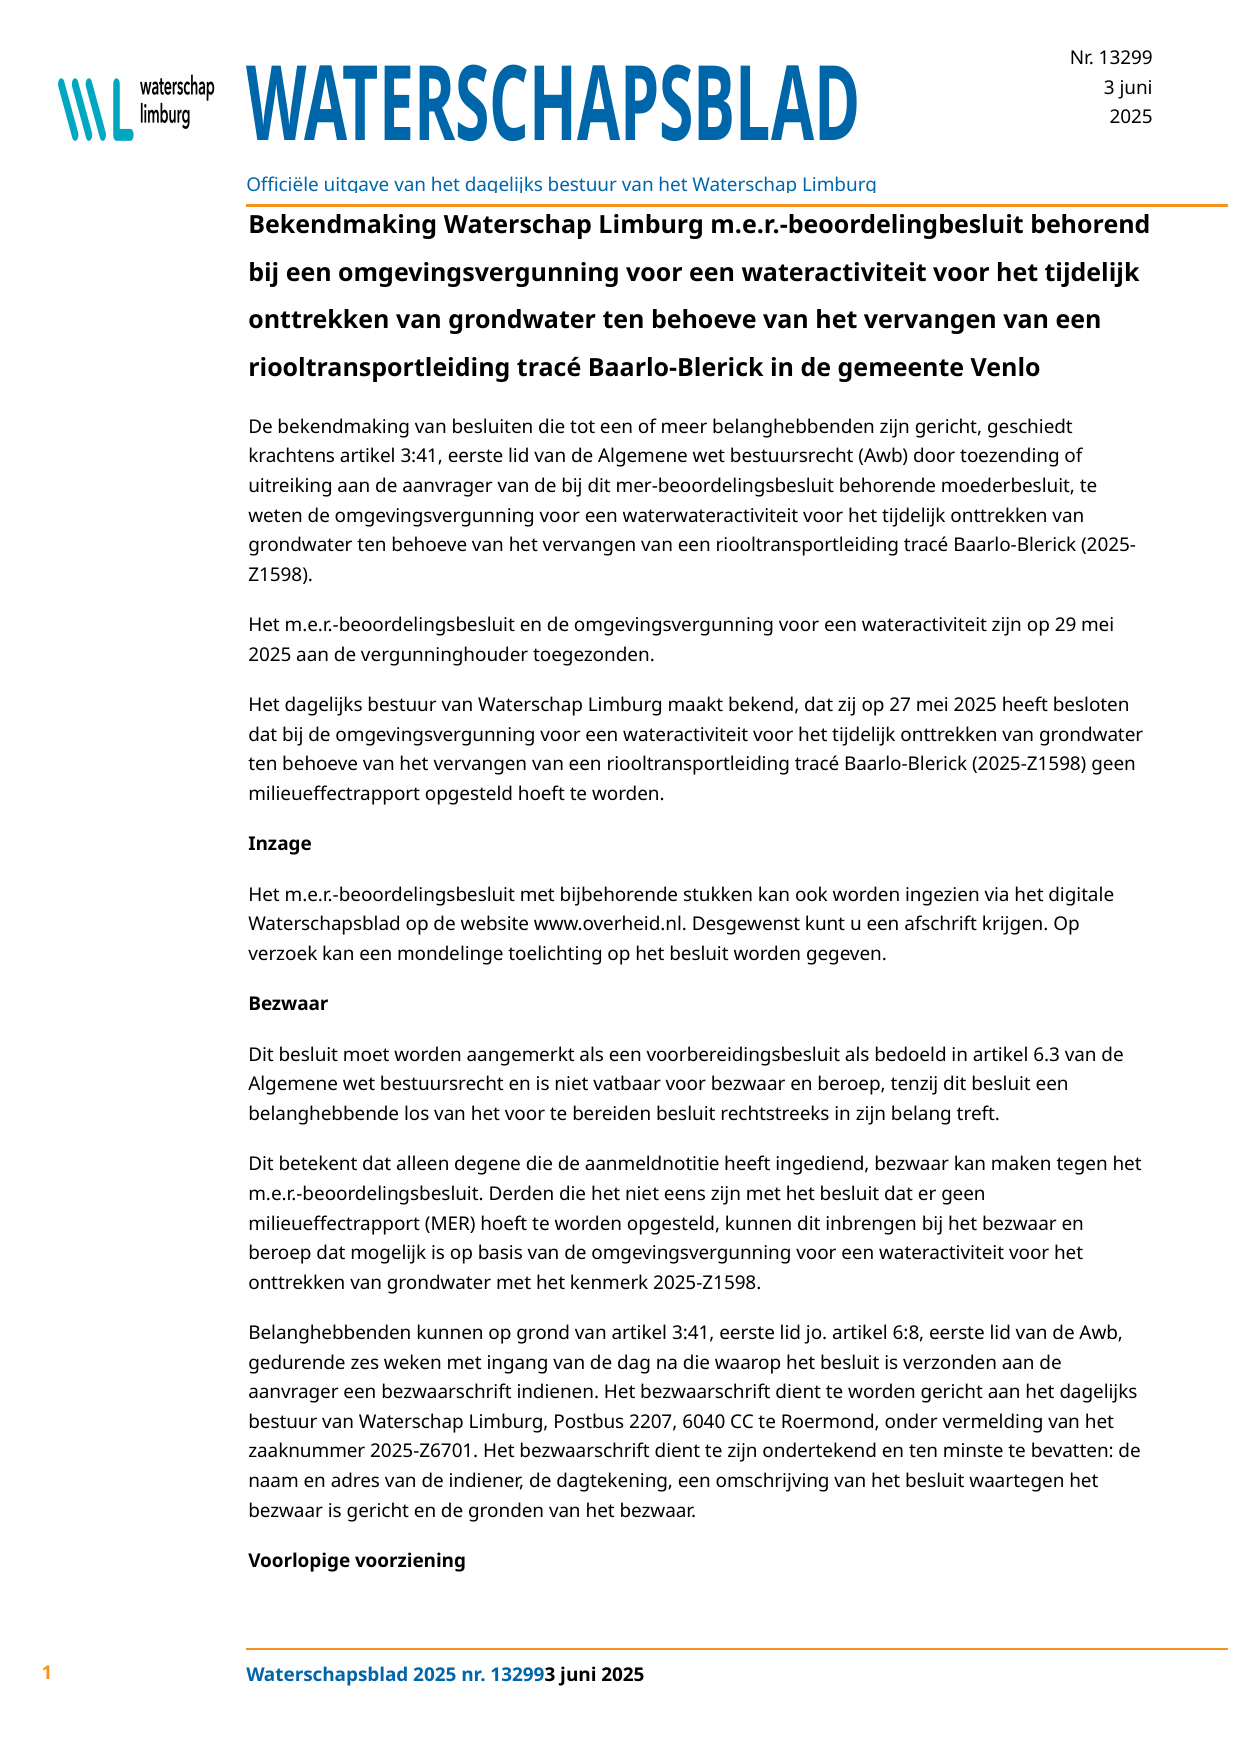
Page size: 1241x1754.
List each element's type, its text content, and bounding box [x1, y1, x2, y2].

text Bezwaar [248, 991, 1152, 1016]
text Het dagelijks bestuur van Waterschap Limburg maakt bekend, dat zij op 27 mei 2025 heeft besloten dat bij de omgevingsvergunning voor een wateractiviteit voor het tijdelijk onttrekken van grondwater ten behoeve van het vervangen van een riooltransportleiding tracé Baarlo-Blerick (2025-Z1598) geen milieueffectrapport opgesteld hoeft te worden. [248, 691, 1152, 806]
text Bekendmaking Waterschap Limburg m.e.r.-beoordelingbesluit behorend bij een omgevingsvergunning voor een wateractiviteit voor het tijdelijk onttrekken van grondwater ten behoeve van het vervangen van een riooltransportleiding tracé Baarlo-Blerick in de gemeente Venlo [248, 207, 1152, 384]
text De bekendmaking van besluiten die tot een of meer belanghebbenden zijn gericht, geschiedt krachtens artikel 3:41, eerste lid van de Algemene wet bestuursrecht (Awb) door toezending of uitreiking aan de aanvrager van de bij dit mer-beoordelingsbesluit behorende moederbesluit, te weten de omgevingsvergunning voor een waterwateractiviteit voor het tijdelijk onttrekken van grondwater ten behoeve van het vervangen van een riooltransportleiding tracé Baarlo-Blerick (2025-Z1598). [248, 413, 1152, 587]
text Belanghebbenden kunnen op grond van artikel 3:41, eerste lid jo. artikel 6:8, eerste lid van de Awb, gedurende zes weken met ingang van de dag na die waarop het besluit is verzonden aan de aanvrager een bezwaarschrift indienen. Het bezwaarschrift dient te worden gericht aan het dagelijks bestuur van Waterschap Limburg, Postbus 2207, 6040 CC te Roermond, onder vermelding van het zaaknummer 2025-Z6701. Het bezwaarschrift dient te zijn ondertekend en ten minste te bevatten: de naam en adres van de indiener, de dagtekening, een omschrijving van het besluit waartegen het bezwaar is gericht en de gronden van het bezwaar. [248, 1319, 1152, 1523]
text Dit besluit moet worden aangemerkt als een voorbereidingsbesluit als bedoeld in artikel 6.3 van de Algemene wet bestuursrecht en is niet vatbaar voor bezwaar en beroep, tenzij dit besluit een belanghebbende los van het voor te bereiden besluit rechtstreeks in zijn belang treft. [248, 1041, 1152, 1126]
picture [41, 47, 231, 172]
text Het m.e.r.-beoordelingsbesluit met bijbehorende stukken kan ook worden ingezien via het digitale Waterschapsblad op de website www.overheid.nl. Desgewenst kunt u een afschrift krijgen. Op verzoek kan een mondelinge toelichting op het besluit worden gegeven. [248, 881, 1152, 966]
text Dit betekent dat alleen degene die de aanmeldnotitie heeft ingediend, bezwaar kan maken tegen het m.e.r.-beoordelingsbesluit. Derden die het niet eens zijn met het besluit dat er geen milieueffectrapport (MER) hoeft te worden opgesteld, kunnen dit inbrengen bij het bezwaar en beroep dat mogelijk is op basis van de omgevingsvergunning voor een wateractiviteit voor het onttrekken van grondwater met het kenmerk 2025-Z1598. [248, 1151, 1152, 1295]
text Voorlopige voorziening [248, 1547, 1152, 1573]
text Inzage [248, 831, 1152, 856]
text Het m.e.r.-beoordelingsbesluit en de omgevingsvergunning voor een wateractiviteit zijn op 29 mei 2025 aan de vergunninghouder toegezonden. [248, 611, 1152, 667]
